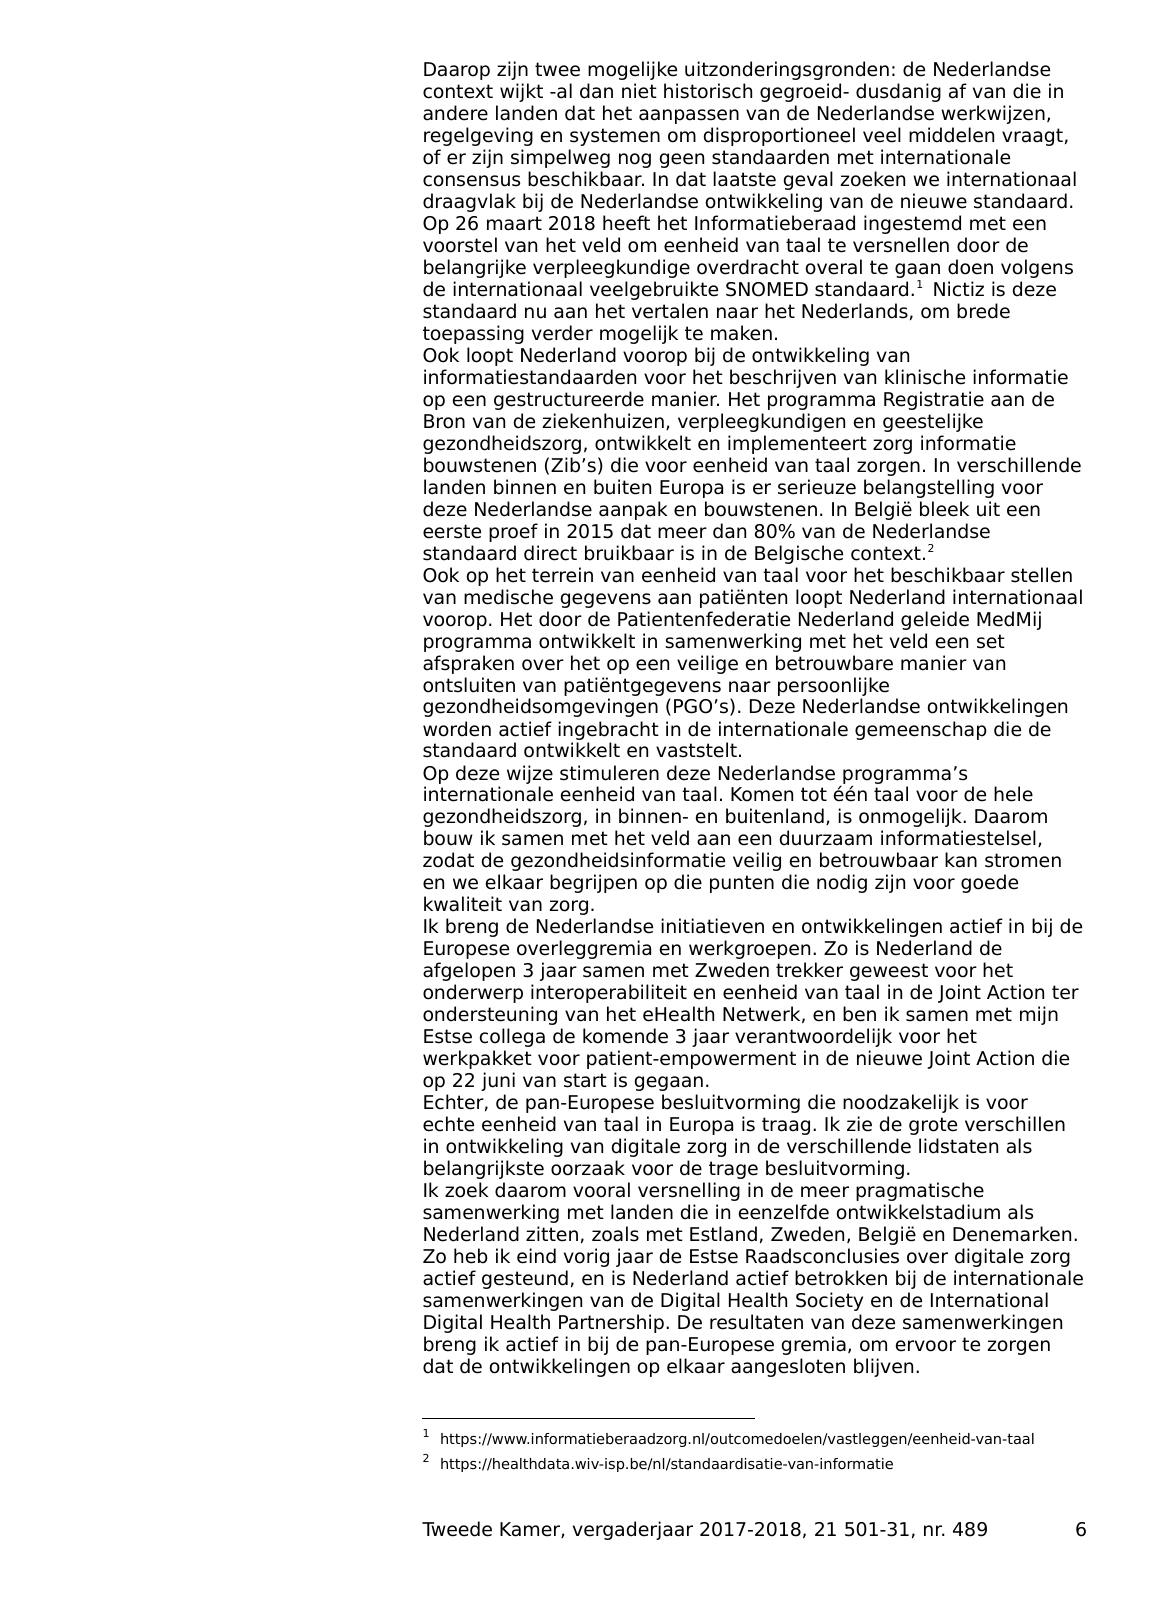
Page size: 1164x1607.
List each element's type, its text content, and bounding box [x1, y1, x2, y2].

text Ik zoek daarom vooral versnelling in de meer pragmatische samenwerking met landen die in eenzelfde ontwikkelstadium als Nederland zitten, zoals met Estland, Zweden, België en Denemarken. Zo heb ik eind vorig jaar de Estse Raadsconclusies over digitale zorg actief gesteund, en is Nederland actief betrokken bij de internationale samenwerkingen van de Digital Health Society en de International Digital Health Partnership. De resultaten van deze samenwerkingen breng ik actief in bij de pan-Europese gremia, om ervoor te zorgen dat de ontwikkelingen op elkaar aangesloten blijven. [422, 1180, 1087, 1378]
text Op deze wijze stimuleren deze Nederlandse programma’s internationale eenheid van taal. Komen tot één taal voor de hele gezondheidszorg, in binnen- en buitenland, is onmogelijk. Daarom bouw ik samen met het veld aan een duurzaam informatiestelsel, zodat de gezondheidsinformatie veilig en betrouwbaar kan stromen en we elkaar begrijpen op die punten die nodig zijn voor goede kwaliteit van zorg. [422, 762, 1087, 916]
text Ik breng de Nederlandse initiatieven en ontwikkelingen actief in bij de Europese overleggremia en werkgroepen. Zo is Nederland de afgelopen 3 jaar samen met Zweden trekker geweest voor het onderwerp interoperabiliteit en eenheid van taal in de Joint Action ter ondersteuning van het eHealth Netwerk, en ben ik samen met mijn Estse collega de komende 3 jaar verantwoordelijk voor het werkpakket voor patient-empowerment in de nieuwe Joint Action die op 22 juni van start is gegaan. [422, 916, 1087, 1092]
text Ook op het terrein van eenheid van taal voor het beschikbaar stellen van medische gegevens aan patiënten loopt Nederland internationaal voorop. Het door de Patientenfederatie Nederland geleide MedMij programma ontwikkelt in samenwerking met het veld een set afspraken over het op een veilige en betrouwbare manier van ontsluiten van patiëntgegevens naar persoonlijke gezondheidsomgevingen (PGO’s). Deze Nederlandse ontwikkelingen worden actief ingebracht in de internationale gemeenschap die de standaard ontwikkelt en vaststelt. [422, 564, 1087, 762]
text Op 26 maart 2018 heeft het Informatieberaad ingestemd met een voorstel van het veld om eenheid van taal te versnellen door de belangrijke verpleegkundige overdracht overal te gaan doen volgens de internationaal veelgebruikte SNOMED standaard. Nictiz is deze standaard nu aan het vertalen naar het Nederlands, om brede toepassing verder mogelijk te maken. [422, 213, 1087, 345]
text Daarop zijn twee mogelijke uitzonderingsgronden: de Nederlandse context wijkt -al dan niet historisch gegroeid- dusdanig af van die in andere landen dat het aanpassen van de Nederlandse werkwijzen, regelgeving en systemen om disproportioneel veel middelen vraagt, of er zijn simpelweg nog geen standaarden met internationale consensus beschikbaar. In dat laatste geval zoeken we internationaal draagvlak bij de Nederlandse ontwikkeling van de nieuwe standaard. [422, 59, 1087, 213]
text https://www.informatieberaadzorg.nl/outcomedoelen/vastleggen/eenheid-van-taal [422, 1427, 1087, 1449]
text Ook loopt Nederland voorop bij de ontwikkeling van informatiestandaarden voor het beschrijven van klinische informatie op een gestructureerde manier. Het programma Registratie aan de Bron van de ziekenhuizen, verpleegkundigen en geestelijke gezondheidszorg, ontwikkelt en implementeert zorg informatie bouwstenen (Zib’s) die voor eenheid van taal zorgen. In verschillende landen binnen en buiten Europa is er serieuze belangstelling voor deze Nederlandse aanpak en bouwstenen. In België bleek uit een eerste proef in 2015 dat meer dan 80% van de Nederlandse standaard direct bruikbaar is in de Belgische context. [422, 345, 1087, 564]
text Echter, de pan-Europese besluitvorming die noodzakelijk is voor echte eenheid van taal in Europa is traag. Ik zie de grote verschillen in ontwikkeling van digitale zorg in de verschillende lidstaten als belangrijkste oorzaak voor de trage besluitvorming. [422, 1092, 1087, 1180]
text https://healthdata.wiv-isp.be/nl/standaardisatie-van-informatie [422, 1452, 1087, 1474]
